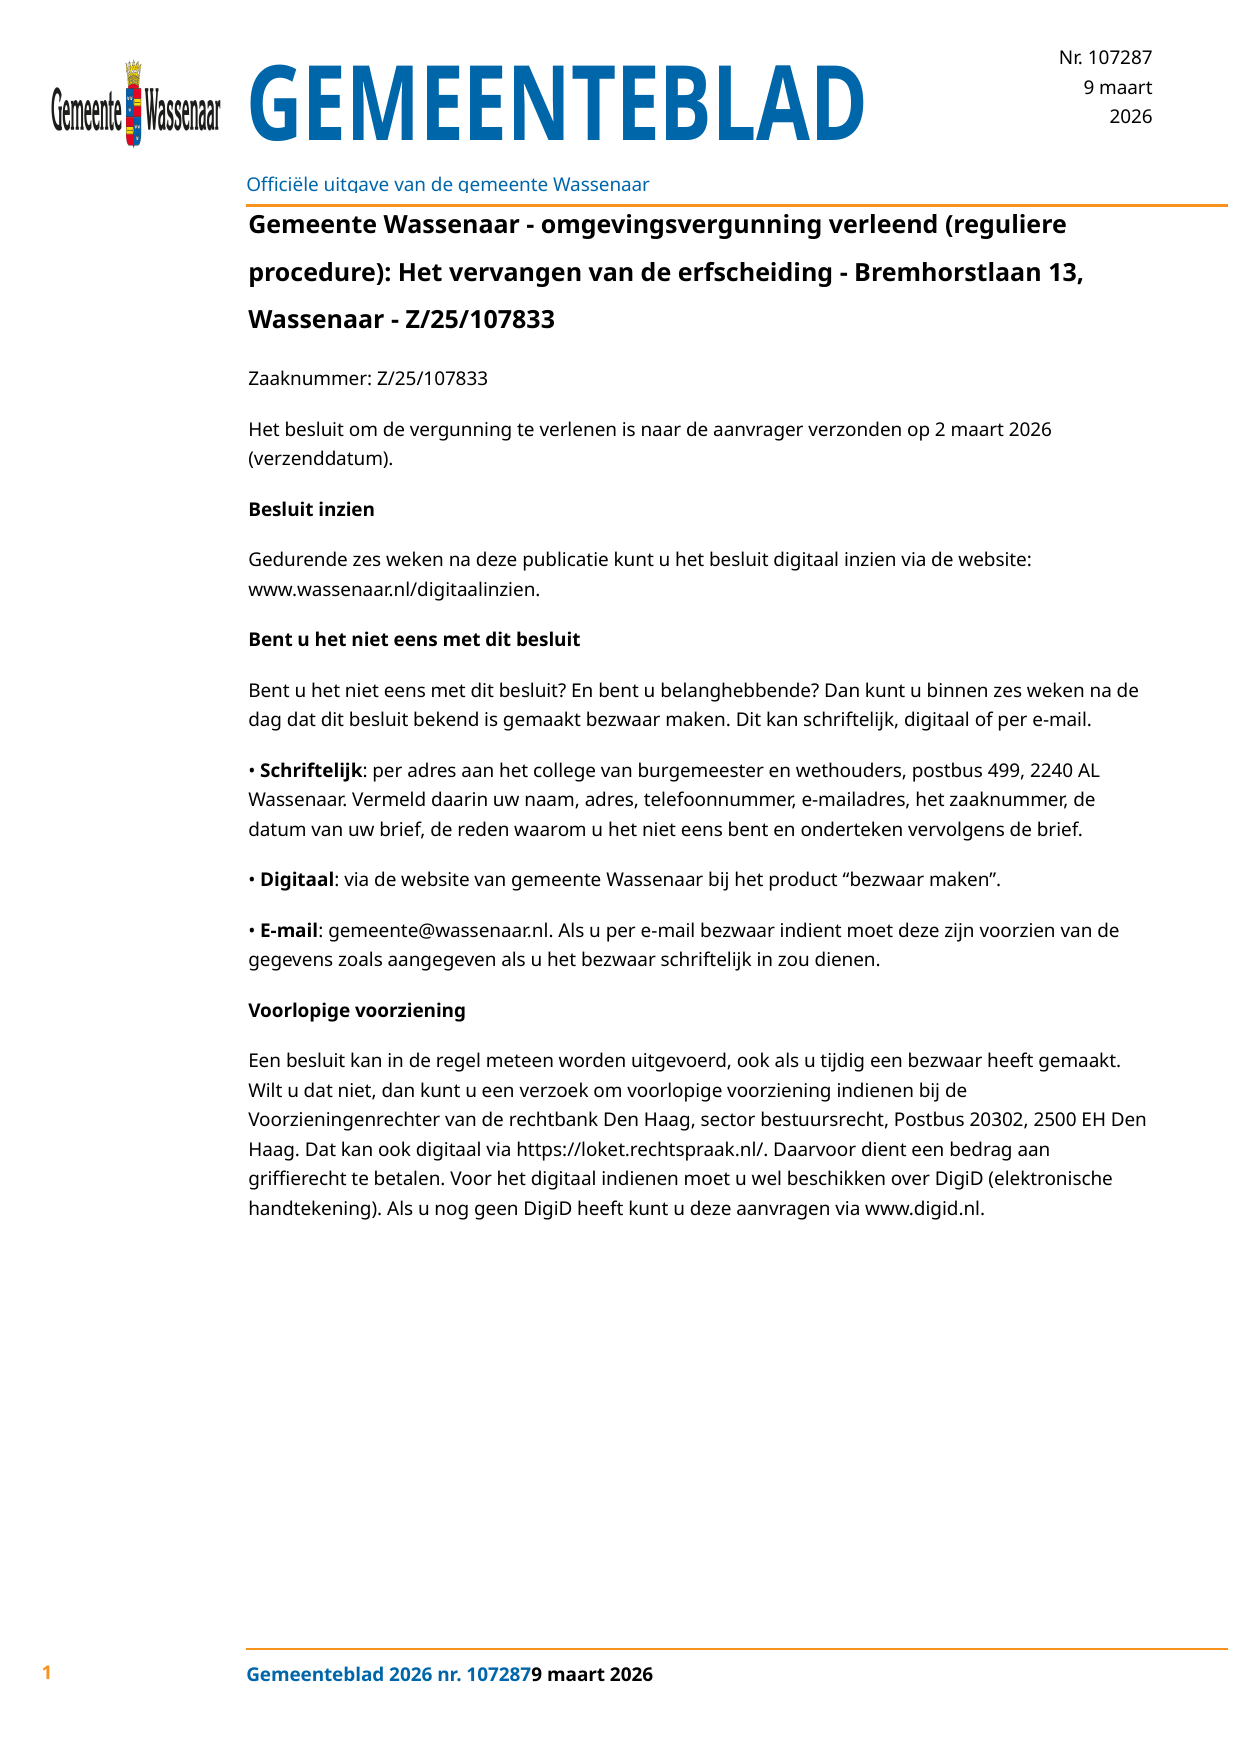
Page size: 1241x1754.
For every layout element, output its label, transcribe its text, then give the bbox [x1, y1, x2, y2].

text Zaaknummer: Z/25/107833 [248, 366, 1152, 391]
text Voorlopige voorziening [248, 997, 1152, 1022]
text Bent u het niet eens met dit besluit [248, 626, 1152, 652]
text Bent u het niet eens met dit besluit? En bent u belanghebbende? Dan kunt u binnen zes weken na de dag dat dit besluit bekend is gemaakt bezwaar maken. Dit kan schriftelijk, digitaal of per e-mail. [248, 677, 1152, 732]
text Een besluit kan in de regel meteen worden uitgevoerd, ook als u tijdig een bezwaar heeft gemaakt. Wilt u dat niet, dan kunt u een verzoek om voorlopige voorziening indienen bij de Voorzieningenrechter van de rechtbank Den Haag, sector bestuursrecht, Postbus 20302, 2500 EH Den Haag. Dat kan ook digitaal via https://loket.rechtspraak.nl/. Daarvoor dient een bedrag aan griffierecht te betalen. Voor het digitaal indienen moet u wel beschikken over DigiD (elektronische handtekening). Als u nog geen DigiD heeft kunt u deze aanvragen via www.digid.nl. [248, 1047, 1152, 1221]
picture [41, 47, 231, 172]
text Gedurende zes weken na deze publicatie kunt u het besluit digitaal inzien via de website: www.wassenaar.nl/digitaalinzien. [248, 546, 1152, 602]
text • E-mail: gemeente@wassenaar.nl. Als u per e-mail bezwaar indient moet deze zijn voorzien van de gegevens zoals aangegeven als u het bezwaar schriftelijk in zou dienen. [248, 917, 1152, 972]
text • Schriftelijk: per adres aan het college van burgemeester en wethouders, postbus 499, 2240 AL Wassenaar. Vermeld daarin uw naam, adres, telefoonnummer, e-mailadres, het zaaknummer, de datum van uw brief, de reden waarom u het niet eens bent en onderteken vervolgens de brief. [248, 757, 1152, 842]
text Besluit inzien [248, 496, 1152, 522]
text Gemeente Wassenaar - omgevingsvergunning verleend (reguliere procedure): Het vervangen van de erfscheiding - Bremhorstlaan 13, Wassenaar - Z/25/107833 [248, 207, 1152, 336]
text Het besluit om de vergunning te verlenen is naar de aanvrager verzonden op 2 maart 2026 (verzenddatum). [248, 416, 1152, 471]
text • Digitaal: via de website van gemeente Wassenaar bij het product “bezwaar maken”. [248, 866, 1152, 892]
